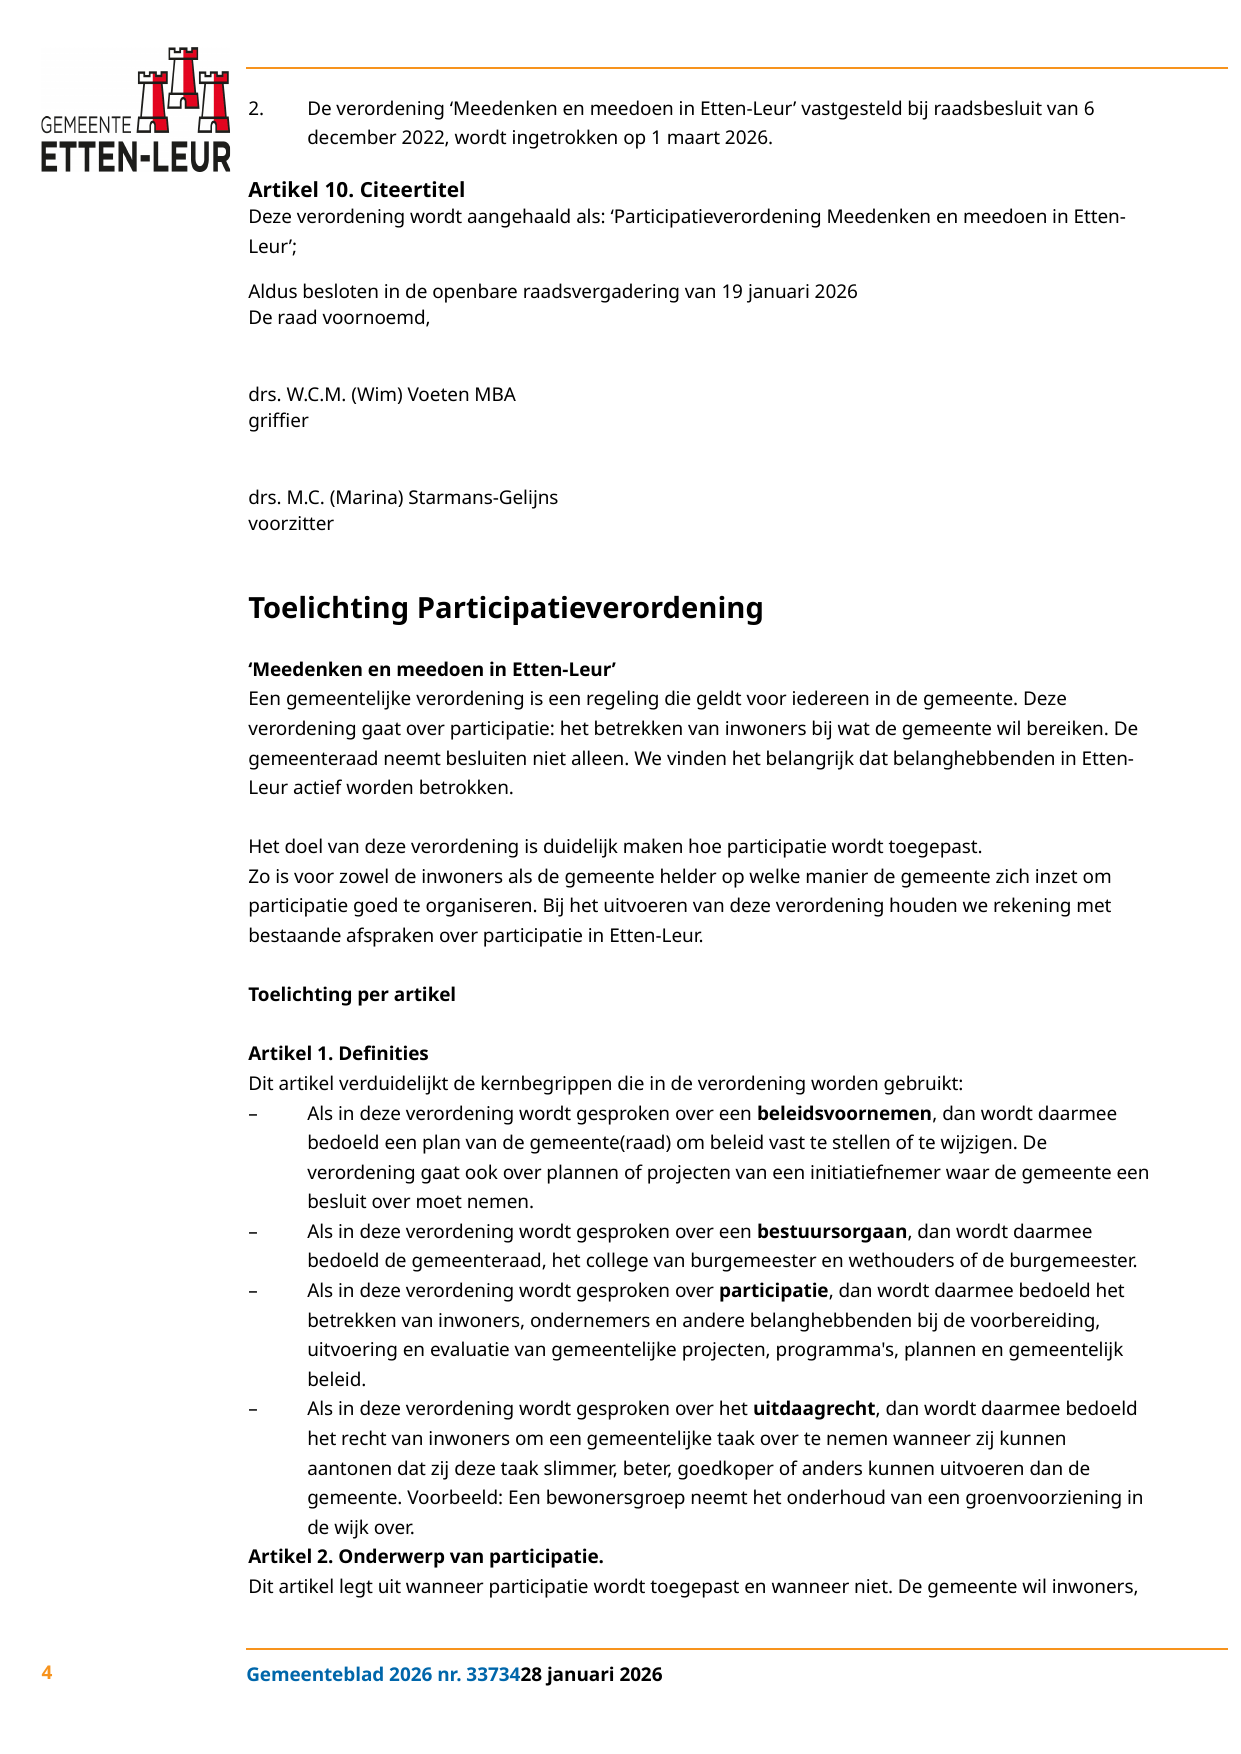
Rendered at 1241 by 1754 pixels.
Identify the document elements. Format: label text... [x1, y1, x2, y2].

text Aldus besloten in de openbare raadsvergadering van 19 januari 2026 [248, 278, 1152, 304]
text Zo is voor zowel de inwoners als de gemeente helder op welke manier de gemeente zich inzet om participatie goed te organiseren. Bij het uitvoeren van deze verordening houden we rekening met bestaande afspraken over participatie in Etten-Leur. [248, 863, 1152, 948]
text Een gemeentelijke verordening is een regeling die geldt voor iedereen in de gemeente. Deze verordening gaat over participatie: het betrekken van inwoners bij wat de gemeente wil bereiken. De gemeenteraad neemt besluiten niet alleen. We vinden het belangrijk dat belanghebbenden in Etten-Leur actief worden betrokken. [248, 686, 1152, 800]
text De raad voornoemd, [248, 304, 1152, 330]
text Dit artikel verduidelijkt de kernbegrippen die in de verordening worden gebruikt: [248, 1070, 1152, 1096]
list De verordening ‘Meedenken en meedoen in Etten-Leur’ vastgesteld bij raadsbesluit van 6 december 2022, wordt ingetrokken op 1 maart 2026. [248, 95, 1152, 150]
list Als in deze verordening wordt gesproken over participatie, dan wordt daarmee bedoeld het betrekken van inwoners, ondernemers en andere belanghebbenden bij de voorbereiding, uitvoering en evaluatie van gemeentelijke projecten, programma's, plannen en gemeentelijk beleid. [248, 1277, 1152, 1392]
text Het doel van deze verordening is duidelijk maken hoe participatie wordt toegepast. [248, 833, 1152, 859]
text Toelichting Participatieverordening [248, 587, 1152, 627]
text Artikel 2. Onderwerp van participatie. [248, 1543, 1152, 1569]
list Als in deze verordening wordt gesproken over het uitdaagrecht, dan wordt daarmee bedoeld het recht van inwoners om een gemeentelijke taak over te nemen wanneer zij kunnen aantonen dat zij deze taak slimmer, beter, goedkoper of anders kunnen uitvoeren dan de gemeente. Voorbeeld: Een bewonersgroep neemt het onderhoud van een groenvoorziening in de wijk over. [248, 1396, 1152, 1540]
text drs. W.C.M. (Wim) Voeten MBA [248, 381, 1152, 407]
text drs. M.C. (Marina) Starmans-Gelijns [248, 484, 1152, 510]
text voorzitter [248, 510, 1152, 536]
list Als in deze verordening wordt gesproken over een beleidsvoornemen, dan wordt daarmee bedoeld een plan van de gemeente(raad) om beleid vast te stellen of te wijzigen. De verordening gaat ook over plannen of projecten van een initiatiefnemer waar de gemeente een besluit over moet nemen. [248, 1100, 1152, 1214]
picture [41, 47, 231, 172]
text ‘Meedenken en meedoen in Etten-Leur’ [248, 656, 1152, 682]
text Artikel 1. Definities [248, 1041, 1152, 1066]
text Dit artikel legt uit wanneer participatie wordt toegepast en wanneer niet. De gemeente wil inwoners, [248, 1573, 1152, 1599]
text griffier [248, 407, 1152, 433]
list Als in deze verordening wordt gesproken over een bestuursorgaan, dan wordt daarmee bedoeld de gemeenteraad, het college van burgemeester en wethouders of de burgemeester. [248, 1218, 1152, 1273]
text Toelichting per artikel [248, 981, 1152, 1007]
text Artikel 10. Citeertitel [248, 175, 1152, 203]
text Deze verordening wordt aangehaald als: ‘Participatieverordening Meedenken en meedoen in Etten-Leur’; [248, 203, 1152, 258]
